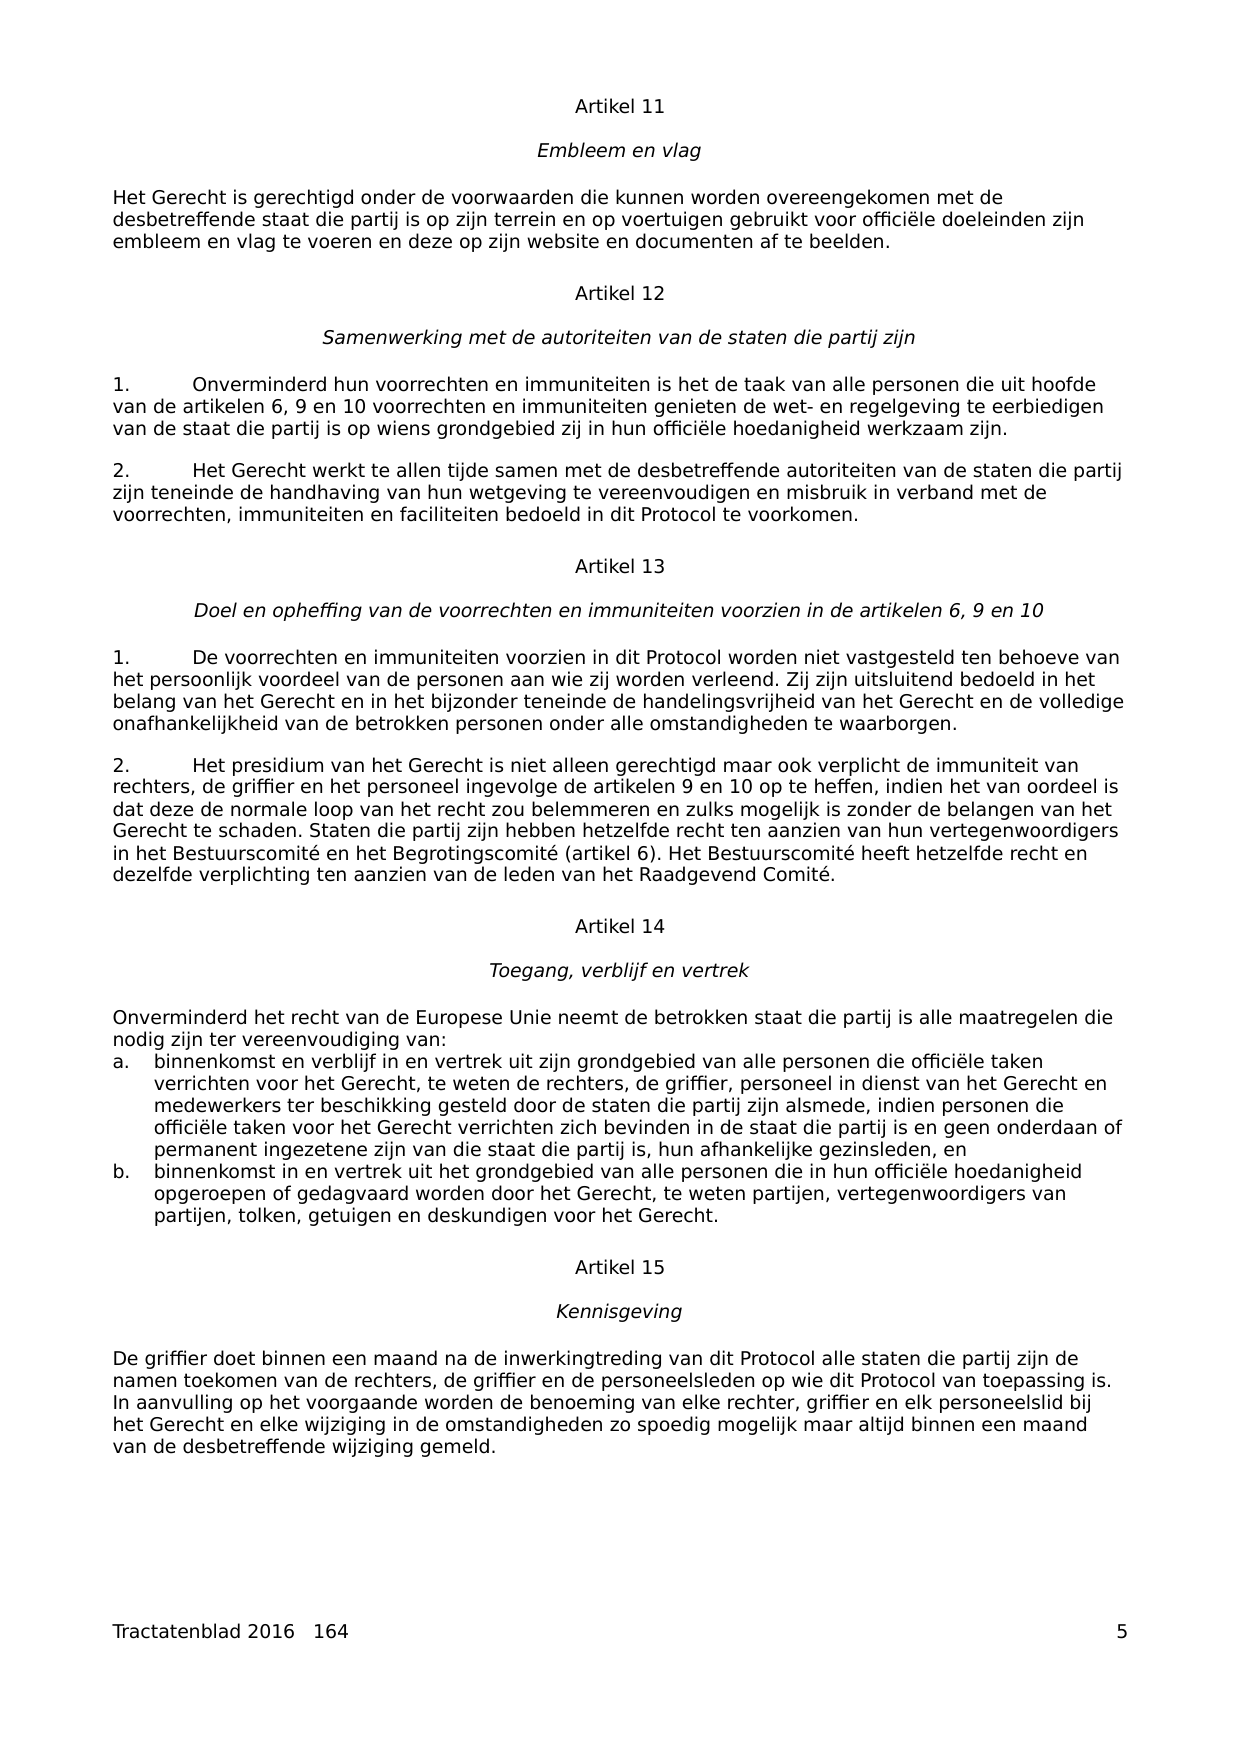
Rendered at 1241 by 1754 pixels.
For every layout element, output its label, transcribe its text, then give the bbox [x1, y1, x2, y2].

text Het Gerecht is gerechtigd onder de voorwaarden die kunnen worden overeengekomen met de desbetreffende staat die partij is op zijn terrein en op voertuigen gebruikt voor officiële doeleinden zijn embleem en vlag te voeren en deze op zijn website en documenten af te beelden. [112, 187, 1128, 253]
text 2. Het Gerecht werkt te allen tijde samen met de desbetreffende autoriteiten van de staten die partij zijn teneinde de handhaving van hun wetgeving te vereenvoudigen en misbruik in verband met de voorrechten, immuniteiten en faciliteiten bedoeld in dit Protocol te voorkomen. [112, 460, 1128, 526]
text 1. Onverminderd hun voorrechten en immuniteiten is het de taak van alle personen die uit hoofde van de artikelen 6, 9 en 10 voorrechten en immuniteiten genieten de wet- en regelgeving te eerbiedigen van de staat die partij is op wiens grondgebied zij in hun officiële hoedanigheid werkzaam zijn. [112, 374, 1128, 440]
subtitle Artikel 11 Embleem en vlag [112, 96, 1128, 162]
text Onverminderd het recht van de Europese Unie neemt de betrokken staat die partij is alle maatregelen die nodig zijn ter vereenvoudiging van: [112, 1007, 1128, 1051]
subtitle Artikel 14 Toegang, verblijf en vertrek [112, 916, 1128, 982]
text a. binnenkomst en verblijf in en vertrek uit zijn grondgebied van alle personen die officiële taken verrichten voor het Gerecht, te weten de rechters, de griffier, personeel in dienst van het Gerecht en medewerkers ter beschikking gesteld door de staten die partij zijn alsmede, indien personen die officiële taken voor het Gerecht verrichten zich bevinden in de staat die partij is en geen onderdaan of permanent ingezetene zijn van die staat die partij is, hun afhankelijke gezinsleden, en [112, 1051, 1128, 1161]
text 1. De voorrechten en immuniteiten voorzien in dit Protocol worden niet vastgesteld ten behoeve van het persoonlijk voordeel van de personen aan wie zij worden verleend. Zij zijn uitsluitend bedoeld in het belang van het Gerecht en in het bijzonder teneinde de handelingsvrijheid van het Gerecht en de volledige onafhankelijkheid van de betrokken personen onder alle omstandigheden te waarborgen. [112, 647, 1128, 734]
text 2. Het presidium van het Gerecht is niet alleen gerechtigd maar ook verplicht de immuniteit van rechters, de griffier en het personeel ingevolge de artikelen 9 en 10 op te heffen, indien het van oordeel is dat deze de normale loop van het recht zou belemmeren en zulks mogelijk is zonder de belangen van het Gerecht te schaden. Staten die partij zijn hebben hetzelfde recht ten aanzien van hun vertegenwoordigers in het Bestuurscomité en het Begrotingscomité (artikel 6). Het Bestuurscomité heeft hetzelfde recht en dezelfde verplichting ten aanzien van de leden van het Raadgevend Comité. [112, 754, 1128, 886]
text b. binnenkomst in en vertrek uit het grondgebied van alle personen die in hun officiële hoedanigheid opgeroepen of gedagvaard worden door het Gerecht, te weten partijen, vertegenwoordigers van partijen, tolken, getuigen en deskundigen voor het Gerecht. [112, 1161, 1128, 1227]
subtitle Artikel 15 Kennisgeving [112, 1257, 1128, 1323]
subtitle Artikel 12 Samenwerking met de autoriteiten van de staten die partij zijn [112, 283, 1128, 349]
subtitle Artikel 13 Doel en opheffing van de voorrechten en immuniteiten voorzien in de artikelen 6, 9 en 10 [112, 556, 1128, 622]
text De griffier doet binnen een maand na de inwerkingtreding van dit Protocol alle staten die partij zijn de namen toekomen van de rechters, de griffier en de personeelsleden op wie dit Protocol van toepassing is. In aanvulling op het voorgaande worden de benoeming van elke rechter, griffier en elk personeelslid bij het Gerecht en elke wijziging in de omstandigheden zo spoedig mogelijk maar altijd binnen een maand van de desbetreffende wijziging gemeld. [112, 1348, 1128, 1458]
